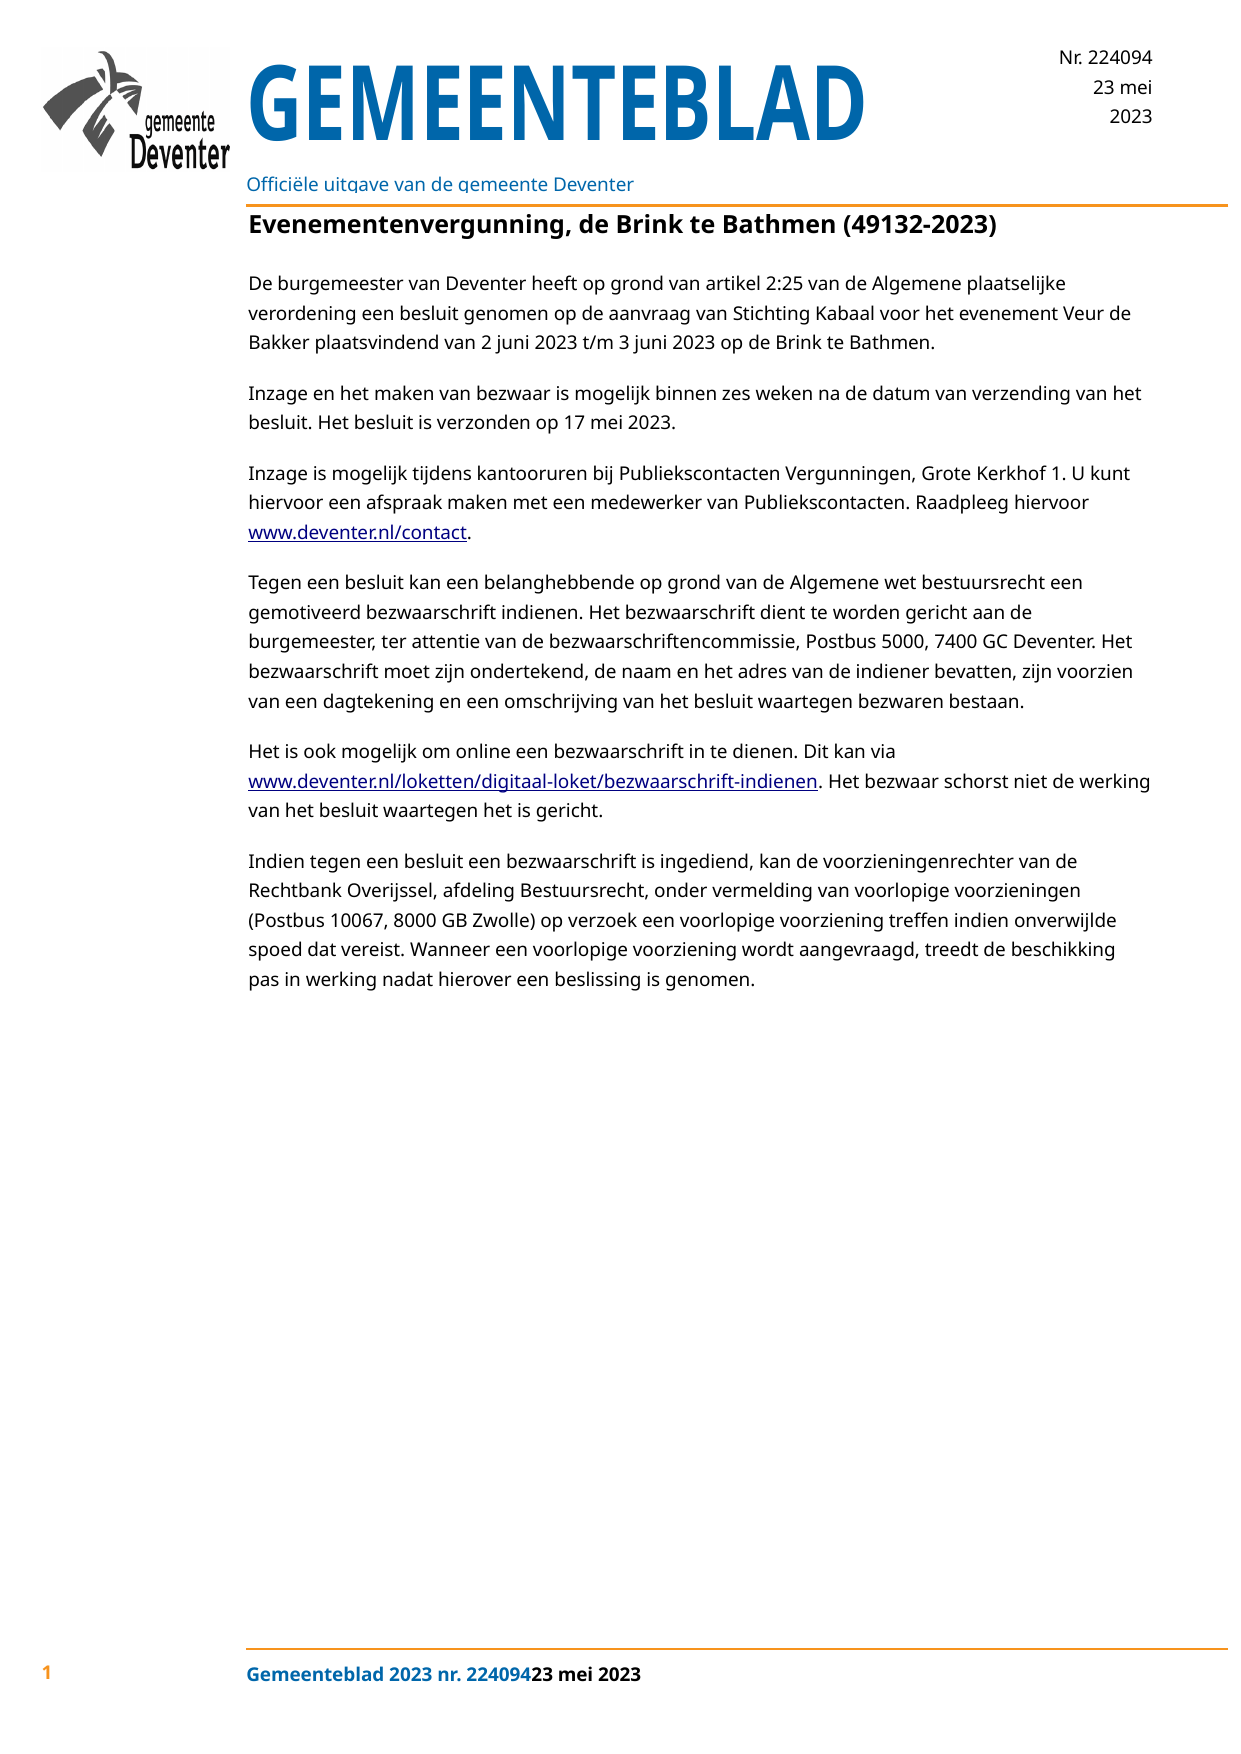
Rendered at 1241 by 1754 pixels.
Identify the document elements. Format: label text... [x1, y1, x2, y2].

picture [41, 47, 231, 172]
text Inzage is mogelijk tijdens kantooruren bij Publiekscontacten Vergunningen, Grote Kerkhof 1. U kunt hiervoor een afspraak maken met een medewerker van Publiekscontacten. Raadpleeg hiervoor www.deventer.nl/contact. [248, 460, 1152, 545]
text Indien tegen een besluit een bezwaarschrift is ingediend, kan de voorzieningenrechter van de Rechtbank Overijssel, afdeling Bestuursrecht, onder vermelding van voorlopige voorzieningen (Postbus 10067, 8000 GB Zwolle) op verzoek een voorlopige voorziening treffen indien onverwijlde spoed dat vereist. Wanneer een voorlopige voorziening wordt aangevraagd, treedt de beschikking pas in werking nadat hierover een beslissing is genomen. [248, 848, 1152, 992]
text Evenementenvergunning, de Brink te Bathmen (49132-2023) [248, 207, 1152, 241]
text Inzage en het maken van bezwaar is mogelijk binnen zes weken na de datum van verzending van het besluit. Het besluit is verzonden op 17 mei 2023. [248, 380, 1152, 435]
text Tegen een besluit kan een belanghebbende op grond van de Algemene wet bestuursrecht een gemotiveerd bezwaarschrift indienen. Het bezwaarschrift dient te worden gericht aan de burgemeester, ter attentie van de bezwaarschriftencommissie, Postbus 5000, 7400 GC Deventer. Het bezwaarschrift moet zijn ondertekend, de naam en het adres van de indiener bevatten, zijn voorzien van een dagtekening en een omschrijving van het besluit waartegen bezwaren bestaan. [248, 569, 1152, 713]
text Het is ook mogelijk om online een bezwaarschrift in te dienen. Dit kan via www.deventer.nl/loketten/digitaal-loket/bezwaarschrift-indienen. Het bezwaar schorst niet de werking van het besluit waartegen het is gericht. [248, 738, 1152, 823]
text De burgemeester van Deventer heeft op grond van artikel 2:25 van de Algemene plaatselijke verordening een besluit genomen op de aanvraag van Stichting Kabaal voor het evenement Veur de Bakker plaatsvindend van 2 juni 2023 t/m 3 juni 2023 op de Brink te Bathmen. [248, 270, 1152, 355]
